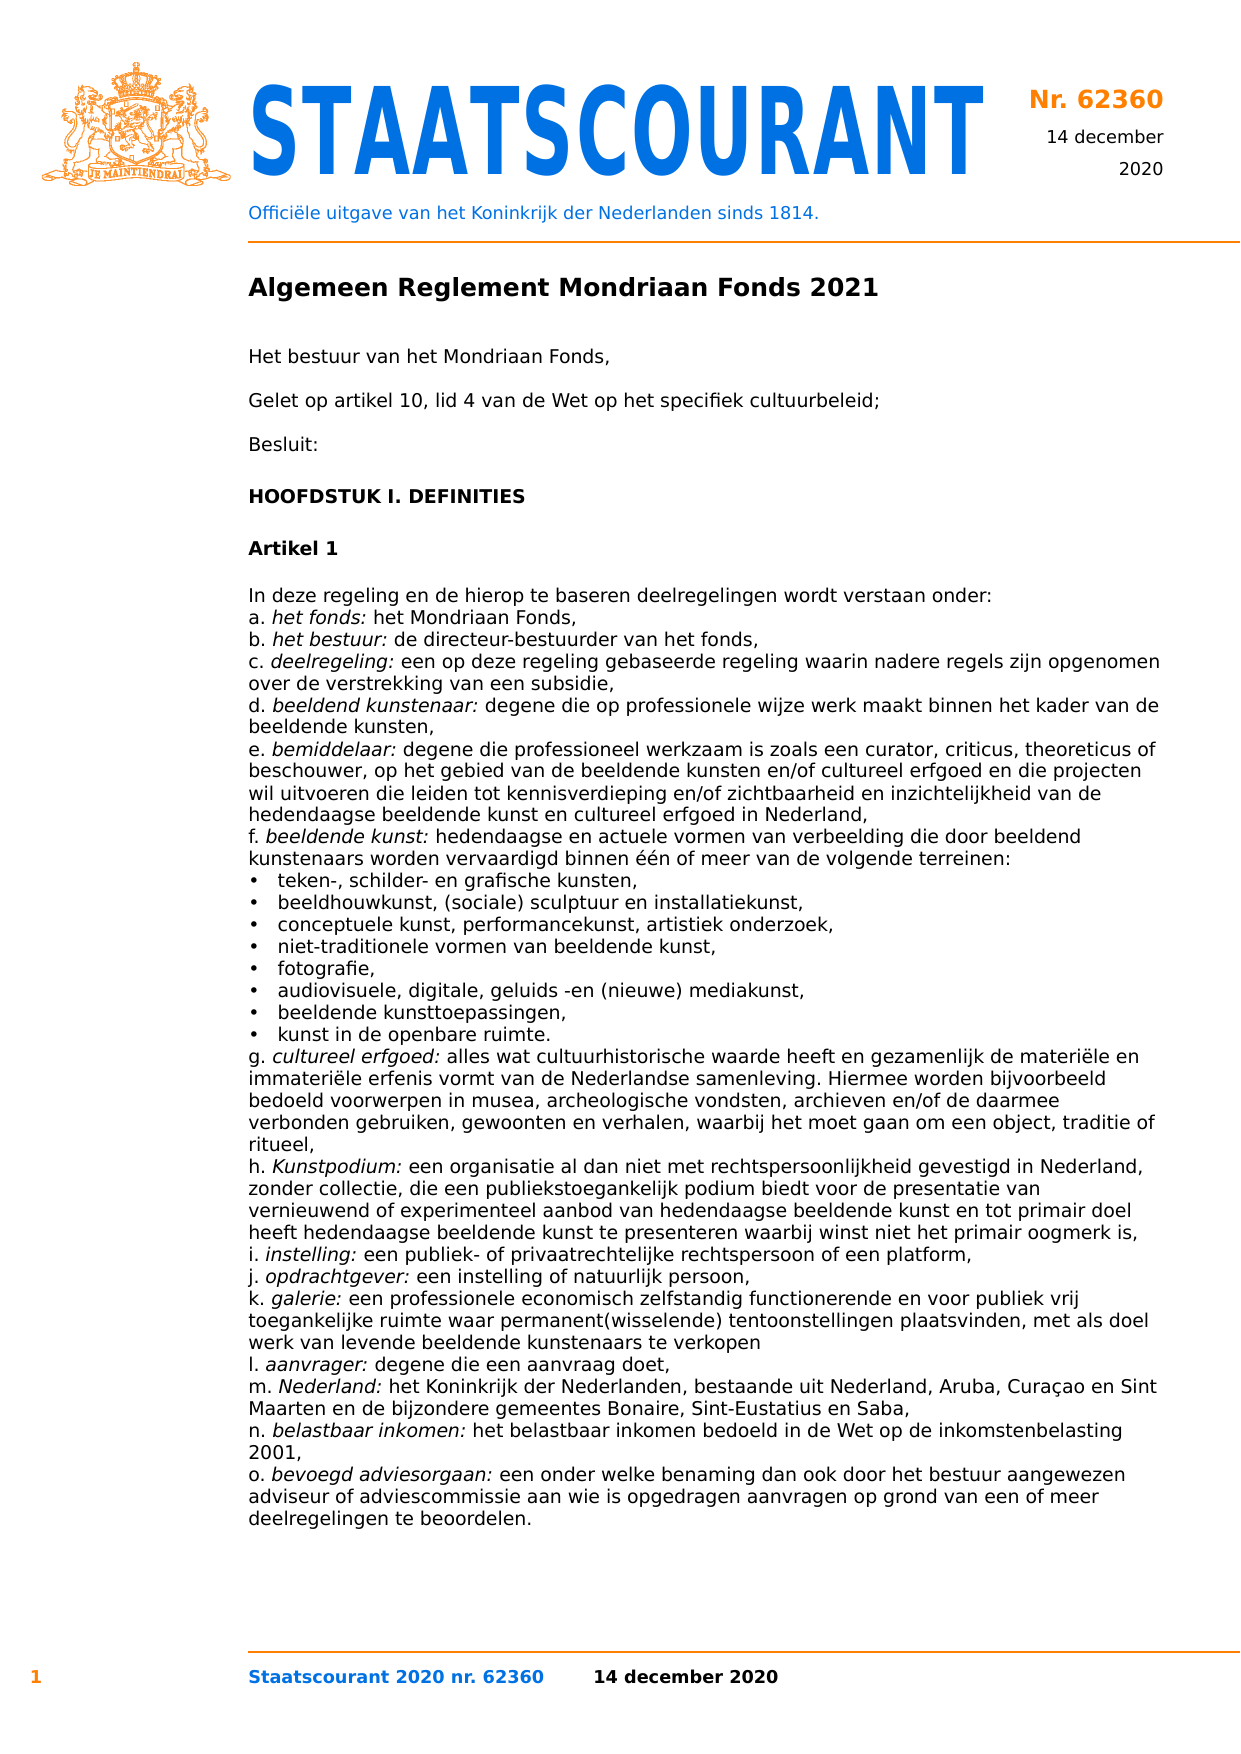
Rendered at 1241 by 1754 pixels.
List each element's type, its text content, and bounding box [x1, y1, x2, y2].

text g. cultureel erfgoed: alles wat cultuurhistorische waarde heeft en gezamenlijk de materiële en immateriële erfenis vormt van de Nederlandse samenleving. Hiermee worden bijvoorbeeld bedoeld voorwerpen in musea, archeologische vondsten, archieven en/of de daarmee verbonden gebruiken, gewoonten en verhalen, waarbij het moet gaan om een object, traditie of ritueel, [248, 1046, 1163, 1156]
text a. het fonds: het Mondriaan Fonds, [248, 607, 1163, 628]
text f. beeldende kunst: hedendaagse en actuele vormen van verbeelding die door beeldend kunstenaars worden vervaardigd binnen één of meer van de volgende terreinen: [248, 826, 1163, 870]
text e. bemiddelaar: degene die professioneel werkzaam is zoals een curator, criticus, theoreticus of beschouwer, op het gebied van de beeldende kunsten en/of cultureel erfgoed en die projecten wil uitvoeren die leiden tot kennisverdieping en/of zichtbaarheid en inzichtelijkheid van de hedendaagse beeldende kunst en cultureel erfgoed in Nederland, [248, 738, 1163, 826]
subtitle Artikel 1 [248, 538, 1163, 559]
text d. beeldend kunstenaar: degene die op professionele wijze werk maakt binnen het kader van de beeldende kunsten, [248, 694, 1163, 738]
text • niet-traditionele vormen van beeldende kunst, [248, 936, 1163, 958]
text b. het bestuur: de directeur-bestuurder van het fonds, [248, 628, 1163, 651]
table_cell 2020 [998, 153, 1240, 203]
table_cell 14 december [998, 121, 1240, 153]
text j. opdrachtgever: een instelling of natuurlijk persoon, [248, 1266, 1163, 1288]
text • audiovisuele, digitale, geluids -en (nieuwe) mediakunst, [248, 980, 1163, 1002]
text • fotografie, [248, 958, 1163, 980]
text k. galerie: een professionele economisch zelfstandig functionerende en voor publiek vrij toegankelijke ruimte waar permanent(wisselende) tentoonstellingen plaatsvinden, met als doel werk van levende beeldende kunstenaars te verkopen [248, 1288, 1163, 1354]
text In deze regeling en de hierop te baseren deelregelingen wordt verstaan onder: [248, 584, 1163, 607]
table_header [25, 62, 248, 241]
text Besluit: [248, 434, 1163, 456]
text • teken-, schilder- en grafische kunsten, [248, 870, 1163, 892]
text l. aanvrager: degene die een aanvraag doet, [248, 1354, 1163, 1376]
text n. belastbaar inkomen: het belastbaar inkomen bedoeld in de Wet op de inkomstenbelasting 2001, [248, 1420, 1163, 1464]
text c. deelregeling: een op deze regeling gebaseerde regeling waarin nadere regels zijn opgenomen over de verstrekking van een subsidie, [248, 651, 1163, 694]
table_header Nr. 62360 [998, 62, 1240, 121]
text • beeldende kunsttoepassingen, [248, 1002, 1163, 1024]
text Gelet op artikel 10, lid 4 van de Wet op het specifiek cultuurbeleid; [248, 390, 1163, 412]
text • kunst in de openbare ruimte. [248, 1024, 1163, 1046]
text Het bestuur van het Mondriaan Fonds, [248, 346, 1163, 368]
text h. Kunstpodium: een organisatie al dan niet met rechtspersoonlijkheid gevestigd in Nederland, zonder collectie, die een publiekstoegankelijk podium biedt voor de presentatie van vernieuwend of experimenteel aanbod van hedendaagse beeldende kunst en tot primair doel heeft hedendaagse beeldende kunst te presenteren waarbij winst niet het primair oogmerk is, [248, 1156, 1163, 1244]
text m. Nederland: het Koninkrijk der Nederlanden, bestaande uit Nederland, Aruba, Curaçao en Sint Maarten en de bijzondere gemeentes Bonaire, Sint-Eustatius en Saba, [248, 1376, 1163, 1420]
table_header STAATSCOURANT [248, 62, 998, 203]
subtitle HOOFDSTUK I. DEFINITIES [248, 486, 1163, 508]
subtitle Algemeen Reglement Mondriaan Fonds 2021 [248, 273, 1163, 302]
text o. bevoegd adviesorgaan: een onder welke benaming dan ook door het bestuur aangewezen adviseur of adviescommissie aan wie is opgedragen aanvragen op grond van een of meer deelregelingen te beoordelen. [248, 1464, 1163, 1530]
text • conceptuele kunst, performancekunst, artistiek onderzoek, [248, 914, 1163, 936]
table_cell Officiële uitgave van het Koninkrijk der Nederlanden sinds 1814. [248, 203, 1240, 241]
text i. instelling: een publiek- of privaatrechtelijke rechtspersoon of een platform, [248, 1244, 1163, 1266]
text • beeldhouwkunst, (sociale) sculptuur en installatiekunst, [248, 892, 1163, 914]
picture [41, 62, 231, 186]
